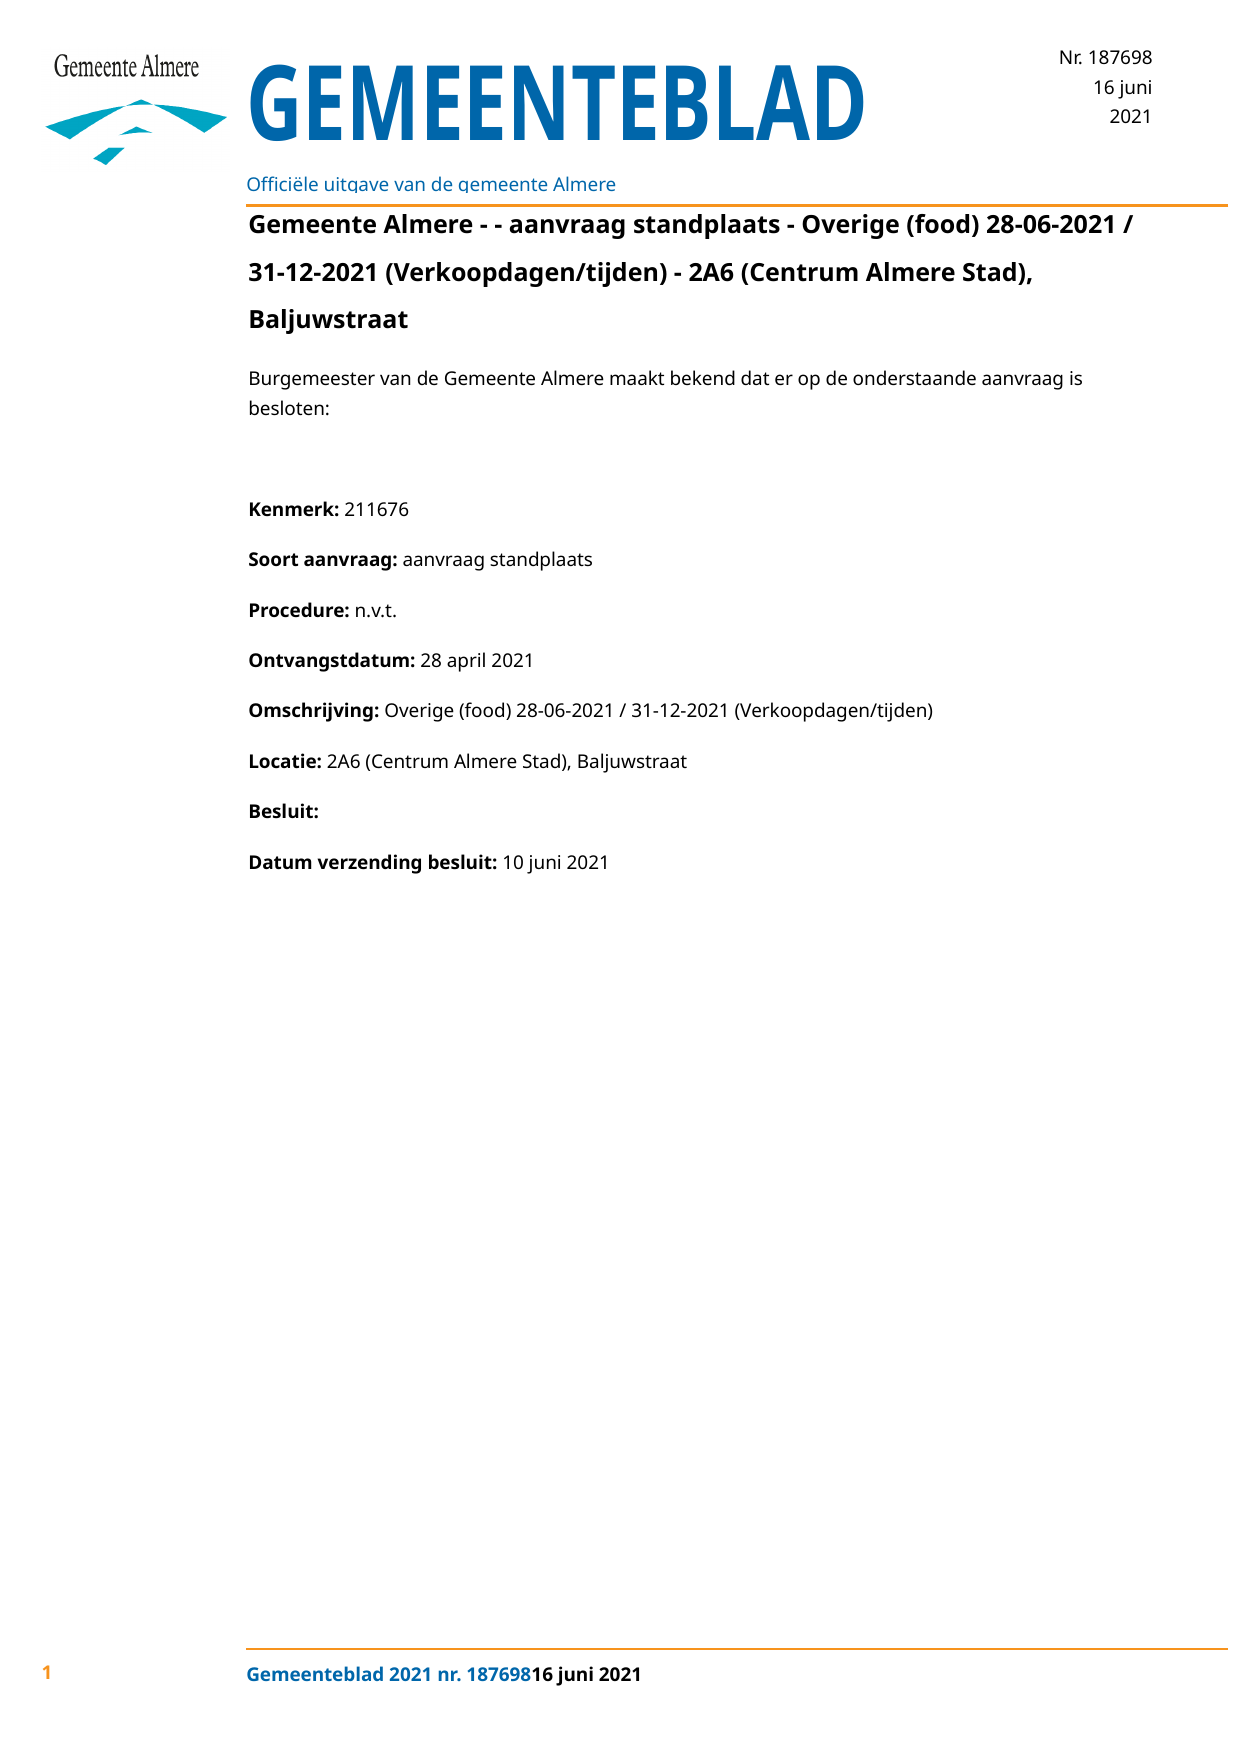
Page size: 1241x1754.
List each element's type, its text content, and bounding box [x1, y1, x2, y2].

text Ontvangstdatum: 28 april 2021 [248, 647, 1152, 673]
text Procedure: n.v.t. [248, 597, 1152, 622]
text Soort aanvraag: aanvraag standplaats [248, 546, 1152, 572]
text Omschrijving: Overige (food) 28-06-2021 / 31-12-2021 (Verkoopdagen/tijden) [248, 698, 1152, 723]
text Gemeente Almere - - aanvraag standplaats - Overige (food) 28-06-2021 / 31-12-2021 (Verkoopdagen/tijden) - 2A6 (Centrum Almere Stad), Baljuwstraat [248, 207, 1152, 336]
picture [41, 47, 231, 172]
text Datum verzending besluit: 10 juni 2021 [248, 849, 1152, 874]
text Besluit: [248, 798, 1152, 824]
text Burgemeester van de Gemeente Almere maakt bekend dat er op de onderstaande aanvraag is besloten: [248, 366, 1152, 421]
text Locatie: 2A6 (Centrum Almere Stad), Baljuwstraat [248, 748, 1152, 774]
text Kenmerk: 211676 [248, 496, 1152, 522]
